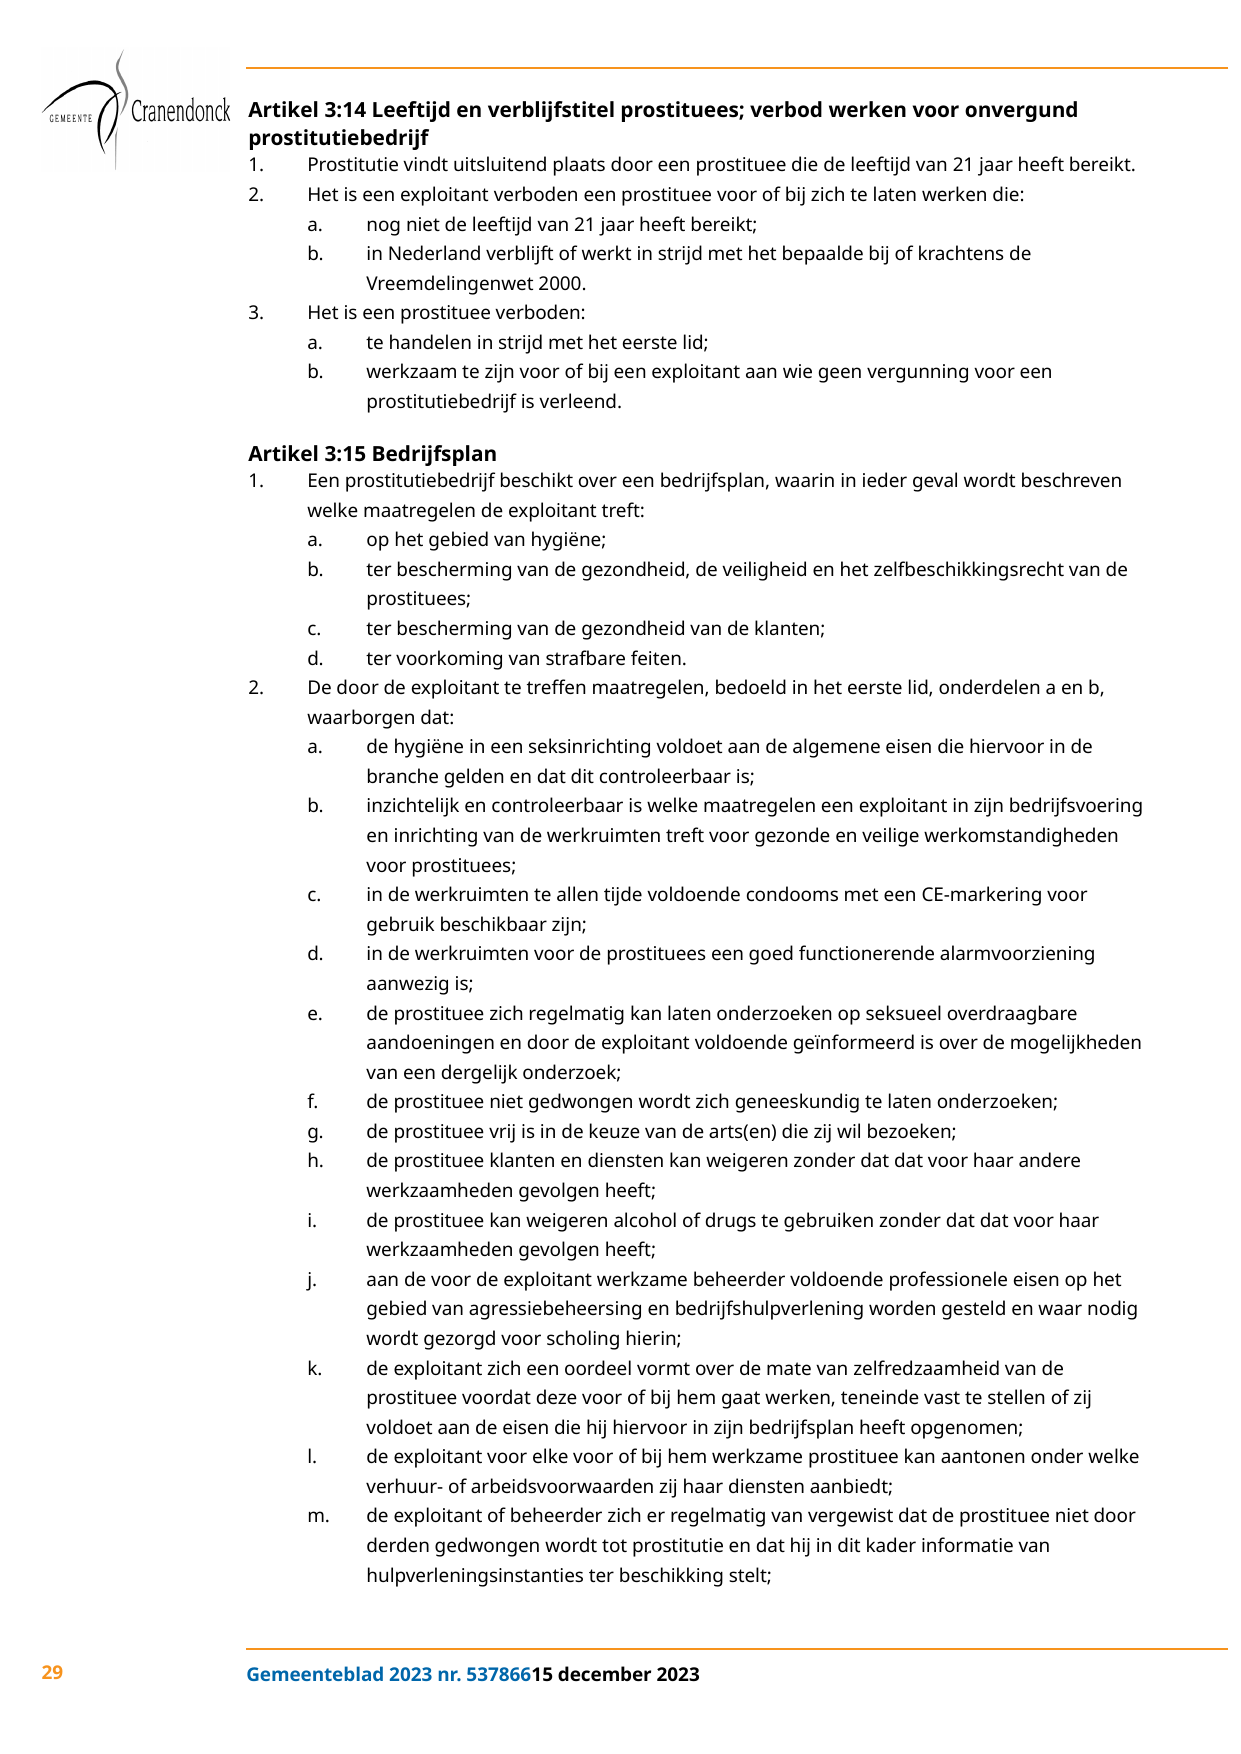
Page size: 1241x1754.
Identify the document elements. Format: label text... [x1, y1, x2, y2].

text Artikel 3:15 Bedrijfsplan [248, 439, 1152, 467]
list de prostituee niet gedwongen wordt zich geneeskundig te laten onderzoeken; [307, 1088, 1152, 1114]
list de prostituee klanten en diensten kan weigeren zonder dat dat voor haar andere werkzaamheden gevolgen heeft; [307, 1148, 1152, 1203]
list ter voorkoming van strafbare feiten. [307, 645, 1152, 670]
list de prostituee zich regelmatig kan laten onderzoeken op seksueel overdraagbare aandoeningen en door de exploitant voldoende geïnformeerd is over de mogelijkheden van een dergelijk onderzoek; [307, 1000, 1152, 1084]
list in Nederland verblijft of werkt in strijd met het bepaalde bij of krachtens de Vreemdelingenwet 2000. [307, 240, 1152, 296]
list Prostitutie vindt uitsluitend plaats door een prostituee die de leeftijd van 21 jaar heeft bereikt. [248, 152, 1152, 177]
list de exploitant voor elke voor of bij hem werkzame prostituee kan aantonen onder welke verhuur- of arbeidsvoorwaarden zij haar diensten aanbiedt; [307, 1443, 1152, 1499]
list werkzaam te zijn voor of bij een exploitant aan wie geen vergunning voor een prostitutiebedrijf is verleend. [307, 359, 1152, 414]
list ter bescherming van de gezondheid, de veiligheid en het zelfbeschikkingsrecht van de prostituees; [307, 556, 1152, 611]
list Het is een prostituee verboden: [248, 299, 1152, 325]
list De door de exploitant te treffen maatregelen, bedoeld in het eerste lid, onderdelen a en b, waarborgen dat: [248, 674, 1152, 729]
list nog niet de leeftijd van 21 jaar heeft bereikt; [307, 211, 1152, 237]
list de prostituee kan weigeren alcohol of drugs te gebruiken zonder dat dat voor haar werkzaamheden gevolgen heeft; [307, 1207, 1152, 1262]
picture [41, 47, 231, 172]
list aan de voor de exploitant werkzame beheerder voldoende professionele eisen op het gebied van agressiebeheersing en bedrijfshulpverlening worden gesteld en waar nodig wordt gezorgd voor scholing hierin; [307, 1266, 1152, 1351]
list Een prostitutiebedrijf beschikt over een bedrijfsplan, waarin in ieder geval wordt beschreven welke maatregelen de exploitant treft: [248, 467, 1152, 522]
list de prostituee vrij is in de keuze van de arts(en) die zij wil bezoeken; [307, 1118, 1152, 1144]
list de exploitant zich een oordeel vormt over de mate van zelfredzaamheid van de prostituee voordat deze voor of bij hem gaat werken, teneinde vast te stellen of zij voldoet aan de eisen die hij hiervoor in zijn bedrijfsplan heeft opgenomen; [307, 1355, 1152, 1439]
list in de werkruimten te allen tijde voldoende condooms met een CE-markering voor gebruik beschikbaar zijn; [307, 881, 1152, 937]
list de hygiëne in een seksinrichting voldoet aan de algemene eisen die hiervoor in de branche gelden en dat dit controleerbaar is; [307, 733, 1152, 789]
list Het is een exploitant verboden een prostituee voor of bij zich te laten werken die: [248, 181, 1152, 207]
text Artikel 3:14 Leeftijd en verblijfstitel prostituees; verbod werken voor onvergund prostitutiebedrijf [248, 95, 1152, 152]
list de exploitant of beheerder zich er regelmatig van vergewist dat de prostituee niet door derden gedwongen wordt tot prostitutie en dat hij in dit kader informatie van hulpverleningsinstanties ter beschikking stelt; [307, 1503, 1152, 1587]
list te handelen in strijd met het eerste lid; [307, 329, 1152, 355]
list ter bescherming van de gezondheid van de klanten; [307, 615, 1152, 641]
list inzichtelijk en controleerbaar is welke maatregelen een exploitant in zijn bedrijfsvoering en inrichting van de werkruimten treft voor gezonde en veilige werkomstandigheden voor prostituees; [307, 793, 1152, 877]
list op het gebied van hygiëne; [307, 526, 1152, 552]
list in de werkruimten voor de prostituees een goed functionerende alarmvoorziening aanwezig is; [307, 941, 1152, 996]
